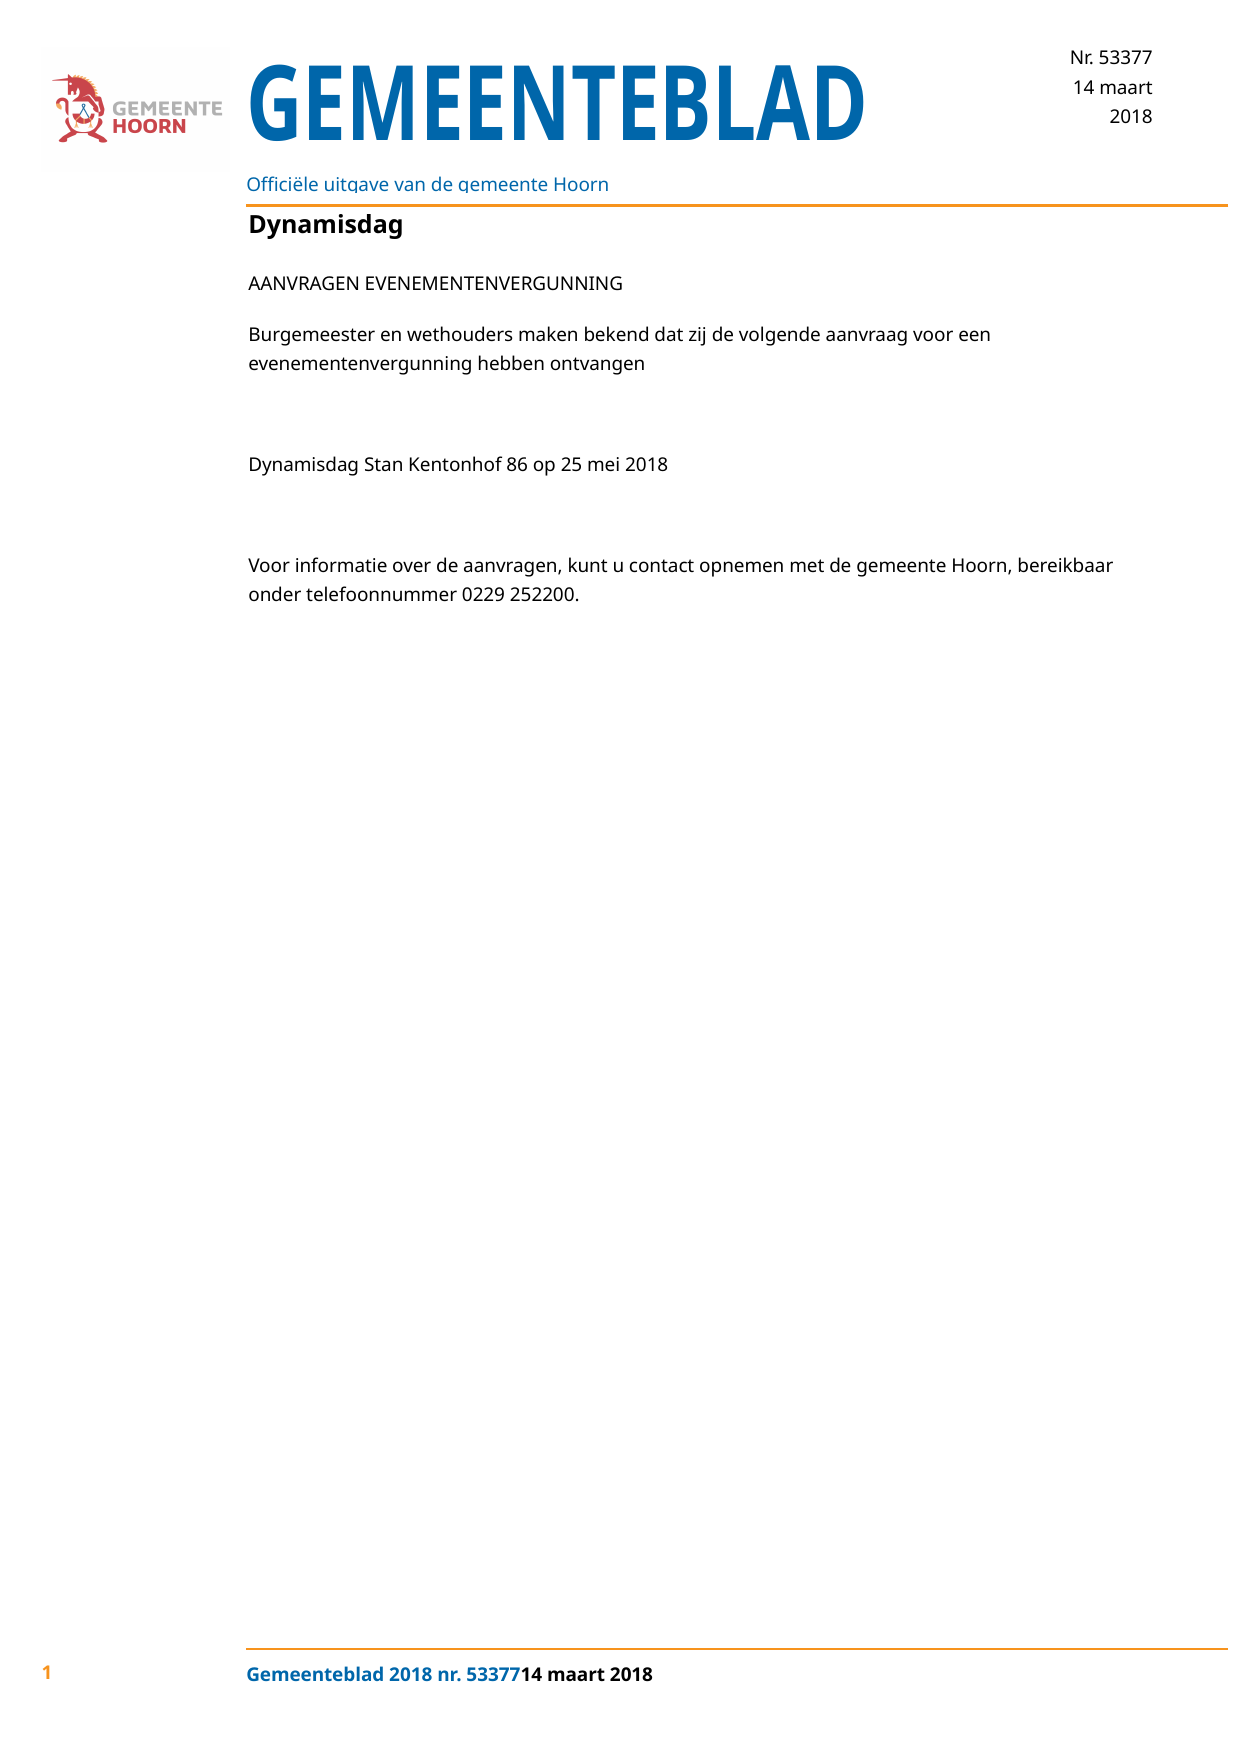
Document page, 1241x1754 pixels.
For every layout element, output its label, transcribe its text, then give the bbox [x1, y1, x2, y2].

text Burgemeester en wethouders maken bekend dat zij de volgende aanvraag voor een evenementenvergunning hebben ontvangen [248, 321, 1152, 376]
picture [41, 47, 231, 172]
text AANVRAGEN EVENEMENTENVERGUNNING [248, 270, 1152, 296]
text Voor informatie over de aanvragen, kunt u contact opnemen met de gemeente Hoorn, bereikbaar onder telefoonnummer 0229 252200. [248, 552, 1152, 607]
text Dynamisdag Stan Kentonhof 86 op 25 mei 2018 [248, 451, 1152, 477]
text Dynamisdag [248, 207, 1152, 241]
